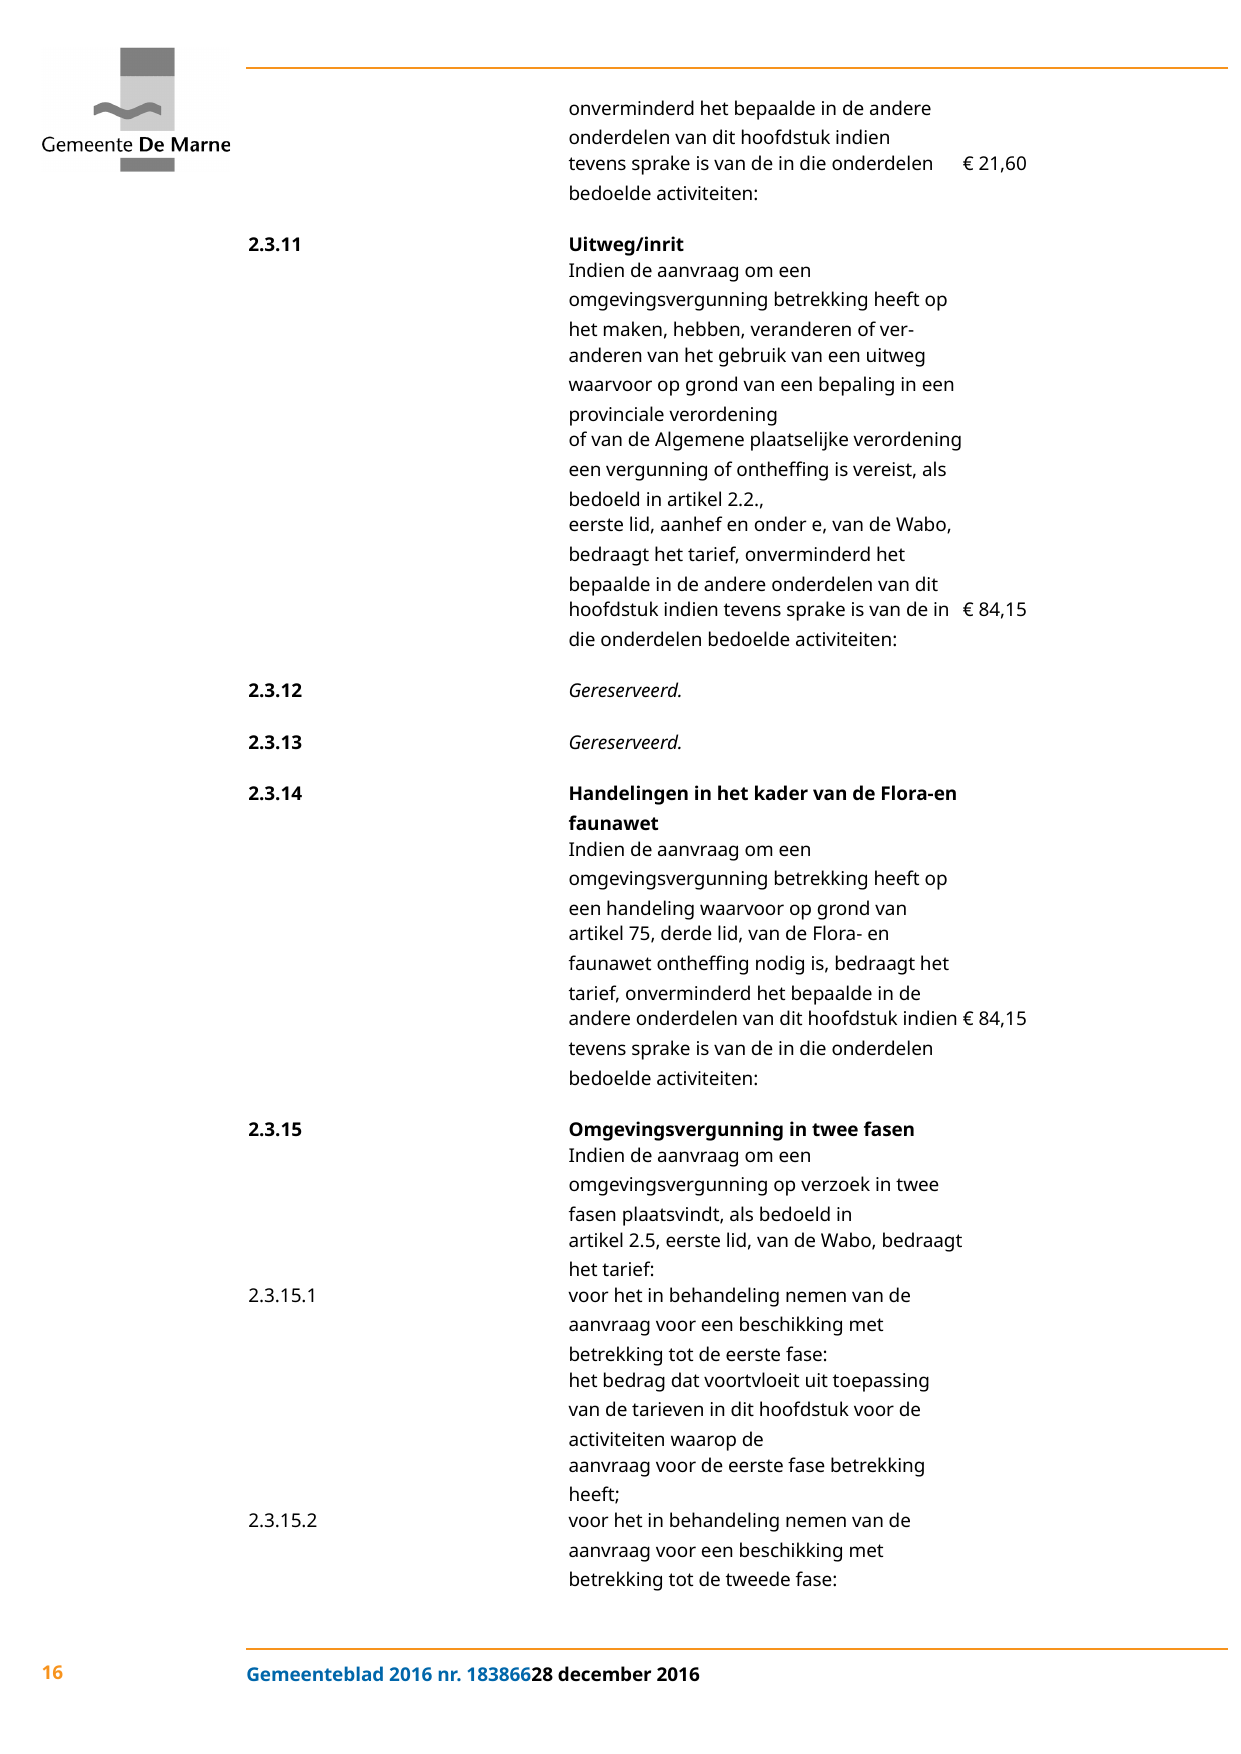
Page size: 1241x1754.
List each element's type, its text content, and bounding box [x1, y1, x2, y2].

table_cell € 21,60 [963, 150, 1152, 205]
table_cell [248, 1006, 568, 1090]
table_cell [248, 1367, 568, 1452]
table_cell [963, 342, 1152, 427]
picture [41, 47, 231, 172]
table_cell artikel 75, derde lid, van de Flora- en faunawet ontheffing nodig is, bedraagt het tarief, onverminderd het bepaalde in de [568, 921, 963, 1006]
table_cell Gereserveerd. [568, 678, 963, 703]
table_cell tevens sprake is van de in die onderdelen bedoelde activiteiten: [568, 150, 963, 205]
table_cell artikel 2.5, eerste lid, van de Wabo, bedraagt het tarief: [568, 1227, 963, 1282]
table_cell voor het in behandeling nemen van de aanvraag voor een beschikking met betrekking tot de eerste fase: [568, 1282, 963, 1367]
table_cell [248, 342, 568, 427]
table_cell 2.3.14 [248, 780, 568, 836]
table_cell 2.3.15.2 [248, 1507, 568, 1592]
table_cell voor het in behandeling nemen van de aanvraag voor een beschikking met betrekking tot de tweede fase: [568, 1507, 963, 1592]
table_cell € 84,15 [963, 596, 1152, 652]
table_cell [568, 755, 963, 780]
table_cell [963, 1090, 1152, 1116]
table_cell 2.3.15 [248, 1116, 568, 1142]
table_cell [248, 150, 568, 205]
table_cell [963, 512, 1152, 596]
table_cell [568, 703, 963, 729]
table_cell [963, 1452, 1152, 1507]
table_cell [568, 1090, 963, 1116]
table_cell Indien de aanvraag om een omgevingsvergunning betrekking heeft op het maken, hebben, veranderen of ver- [568, 257, 963, 342]
table_cell [248, 703, 568, 729]
table_cell 2.3.15.1 [248, 1282, 568, 1367]
table_cell Handelingen in het kader van de Flora-en faunawet [568, 780, 963, 836]
table_cell [963, 1507, 1152, 1592]
table_cell [963, 95, 1152, 150]
table_cell Indien de aanvraag om een omgevingsvergunning betrekking heeft op een handeling waarvoor op grond van [568, 836, 963, 921]
table_cell [963, 257, 1152, 342]
table_cell aanvraag voor de eerste fase betrekking heeft; [568, 1452, 963, 1507]
table_cell [248, 205, 568, 231]
table_cell [963, 1367, 1152, 1452]
table_cell of van de Algemene plaatselijke verordening een vergunning of ontheffing is vereist, als bedoeld in artikel 2.2., [568, 427, 963, 512]
table_cell [248, 1452, 568, 1507]
table_cell [248, 512, 568, 596]
table_cell [248, 1227, 568, 1282]
table_cell eerste lid, aanhef en onder e, van de Wabo, bedraagt het tarief, onverminderd het bepaalde in de andere onderdelen van dit [568, 512, 963, 596]
table_cell 2.3.12 [248, 678, 568, 703]
table_cell [248, 596, 568, 652]
table_cell anderen van het gebruik van een uitweg waarvoor op grond van een bepaling in een provinciale verordening [568, 342, 963, 427]
table_cell [963, 427, 1152, 512]
table_cell € 84,15 [963, 1006, 1152, 1090]
table_cell hoofdstuk indien tevens sprake is van de in die onderdelen bedoelde activiteiten: [568, 596, 963, 652]
table_cell [963, 1227, 1152, 1282]
table_cell 2.3.11 [248, 231, 568, 257]
table_cell [568, 205, 963, 231]
table_cell Gereserveerd. [568, 729, 963, 755]
table_cell onverminderd het bepaalde in de andere onderdelen van dit hoofdstuk indien [568, 95, 963, 150]
table_cell [963, 836, 1152, 921]
table_cell Omgevingsvergunning in twee fasen [568, 1116, 963, 1142]
table_cell [248, 427, 568, 512]
table_cell [963, 652, 1152, 677]
table_cell het bedrag dat voortvloeit uit toepassing van de tarieven in dit hoofdstuk voor de activiteiten waarop de [568, 1367, 963, 1452]
table_cell [248, 921, 568, 1006]
table_cell [248, 257, 568, 342]
table_cell Indien de aanvraag om een omgevingsvergunning op verzoek in twee fasen plaatsvindt, als bedoeld in [568, 1142, 963, 1227]
table_cell [248, 1142, 568, 1227]
table_cell [963, 780, 1152, 836]
table_cell [963, 205, 1152, 231]
table_cell [248, 95, 568, 150]
table_cell Uitweg/inrit [568, 231, 963, 257]
table_cell [963, 1116, 1152, 1142]
table_cell [248, 836, 568, 921]
table_cell [963, 921, 1152, 1006]
table_cell [568, 652, 963, 677]
table_cell [963, 1142, 1152, 1227]
table_cell [963, 729, 1152, 755]
table_cell [963, 678, 1152, 703]
table_cell [248, 755, 568, 780]
table_cell andere onderdelen van dit hoofdstuk indien tevens sprake is van de in die onderdelen bedoelde activiteiten: [568, 1006, 963, 1090]
table_cell [963, 703, 1152, 729]
table_cell [963, 231, 1152, 257]
table_cell 2.3.13 [248, 729, 568, 755]
table_cell [963, 1282, 1152, 1367]
table_cell [963, 755, 1152, 780]
table_cell [248, 1090, 568, 1116]
table_cell [248, 652, 568, 677]
